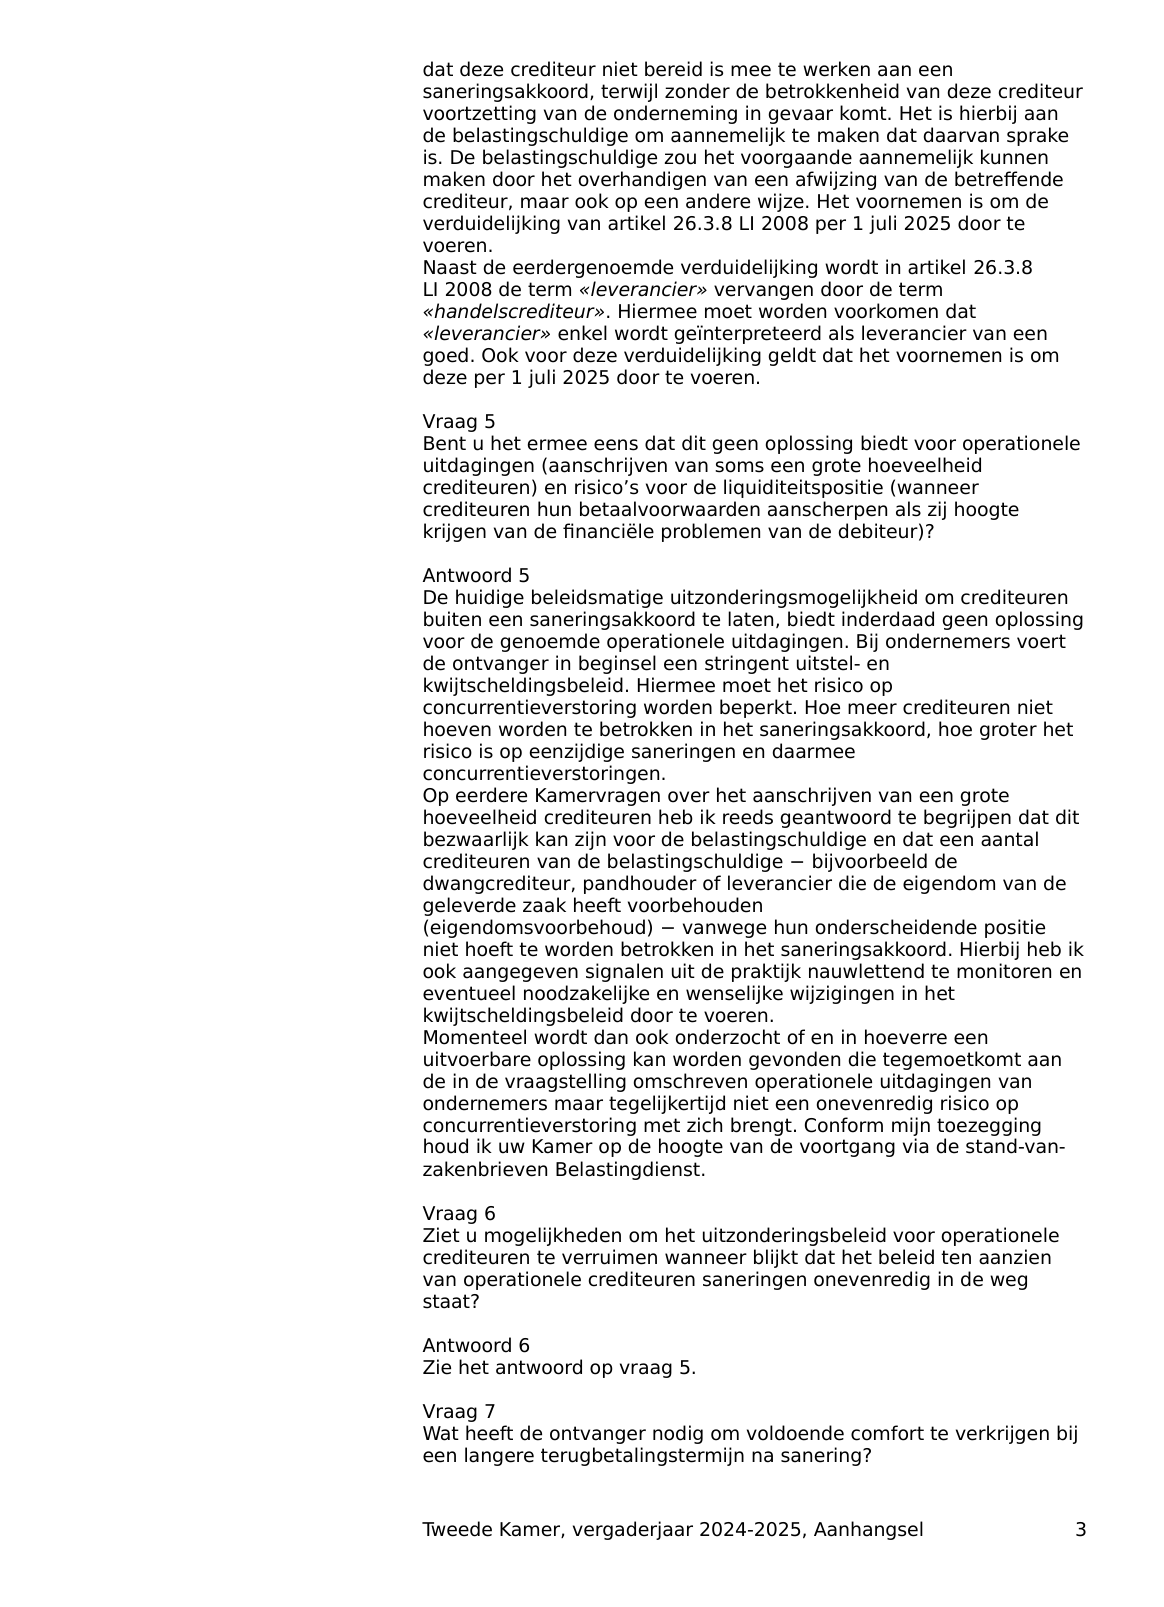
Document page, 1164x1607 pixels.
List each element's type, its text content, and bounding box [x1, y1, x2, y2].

text dat deze crediteur niet bereid is mee te werken aan een saneringsakkoord, terwijl zonder de betrokkenheid van deze crediteur voortzetting van de onderneming in gevaar komt. Het is hierbij aan de belastingschuldige om aannemelijk te maken dat daarvan sprake is. De belastingschuldige zou het voorgaande aannemelijk kunnen maken door het overhandigen van een afwijzing van de betreffende crediteur, maar ook op een andere wijze. Het voornemen is om de verduidelijking van artikel 26.3.8 LI 2008 per 1 juli 2025 door te voeren. [422, 59, 1087, 257]
text De huidige beleidsmatige uitzonderingsmogelijkheid om crediteuren buiten een saneringsakkoord te laten, biedt inderdaad geen oplossing voor de genoemde operationele uitdagingen. Bij ondernemers voert de ontvanger in beginsel een stringent uitstel- en kwijtscheldingsbeleid. Hiermee moet het risico op concurrentieverstoring worden beperkt. Hoe meer crediteuren niet hoeven worden te betrokken in het saneringsakkoord, hoe groter het risico is op eenzijdige saneringen en daarmee concurrentieverstoringen. [422, 587, 1087, 785]
text Antwoord 6 [422, 1335, 1087, 1357]
text Momenteel wordt dan ook onderzocht of en in hoeverre een uitvoerbare oplossing kan worden gevonden die tegemoetkomt aan de in de vraagstelling omschreven operationele uitdagingen van ondernemers maar tegelijkertijd niet een onevenredig risico op concurrentieverstoring met zich brengt. Conform mijn toezegging houd ik uw Kamer op de hoogte van de voortgang via de stand-van-zakenbrieven Belastingdienst. [422, 1027, 1087, 1180]
text Vraag 5 [422, 411, 1087, 433]
text Antwoord 5 [422, 565, 1087, 587]
text Zie het antwoord op vraag 5. [422, 1357, 1087, 1379]
text Ziet u mogelijkheden om het uitzonderingsbeleid voor operationele crediteuren te verruimen wanneer blijkt dat het beleid ten aanzien van operationele crediteuren saneringen onevenredig in de weg staat? [422, 1224, 1087, 1312]
text Naast de eerdergenoemde verduidelijking wordt in artikel 26.3.8 LI 2008 de term «leverancier» vervangen door de term «handelscrediteur». Hiermee moet worden voorkomen dat «leverancier» enkel wordt geïnterpreteerd als leverancier van een goed. Ook voor deze verduidelijking geldt dat het voornemen is om deze per 1 juli 2025 door te voeren. [422, 257, 1087, 389]
text Op eerdere Kamervragen over het aanschrijven van een grote hoeveelheid crediteuren heb ik reeds geantwoord te begrijpen dat dit bezwaarlijk kan zijn voor de belastingschuldige en dat een aantal crediteuren van de belastingschuldige − bijvoorbeeld de dwangcrediteur, pandhouder of leverancier die de eigendom van de geleverde zaak heeft voorbehouden (eigendomsvoorbehoud) − vanwege hun onderscheidende positie niet hoeft te worden betrokken in het saneringsakkoord. Hierbij heb ik ook aangegeven signalen uit de praktijk nauwlettend te monitoren en eventueel noodzakelijke en wenselijke wijzigingen in het kwijtscheldingsbeleid door te voeren. [422, 785, 1087, 1027]
text Bent u het ermee eens dat dit geen oplossing biedt voor operationele uitdagingen (aanschrijven van soms een grote hoeveelheid crediteuren) en risico’s voor de liquiditeitspositie (wanneer crediteuren hun betaalvoorwaarden aanscherpen als zij hoogte krijgen van de financiële problemen van de debiteur)? [422, 433, 1087, 543]
text Wat heeft de ontvanger nodig om voldoende comfort te verkrijgen bij een langere terugbetalingstermijn na sanering? [422, 1423, 1087, 1467]
text Vraag 6 [422, 1203, 1087, 1224]
text Vraag 7 [422, 1401, 1087, 1423]
